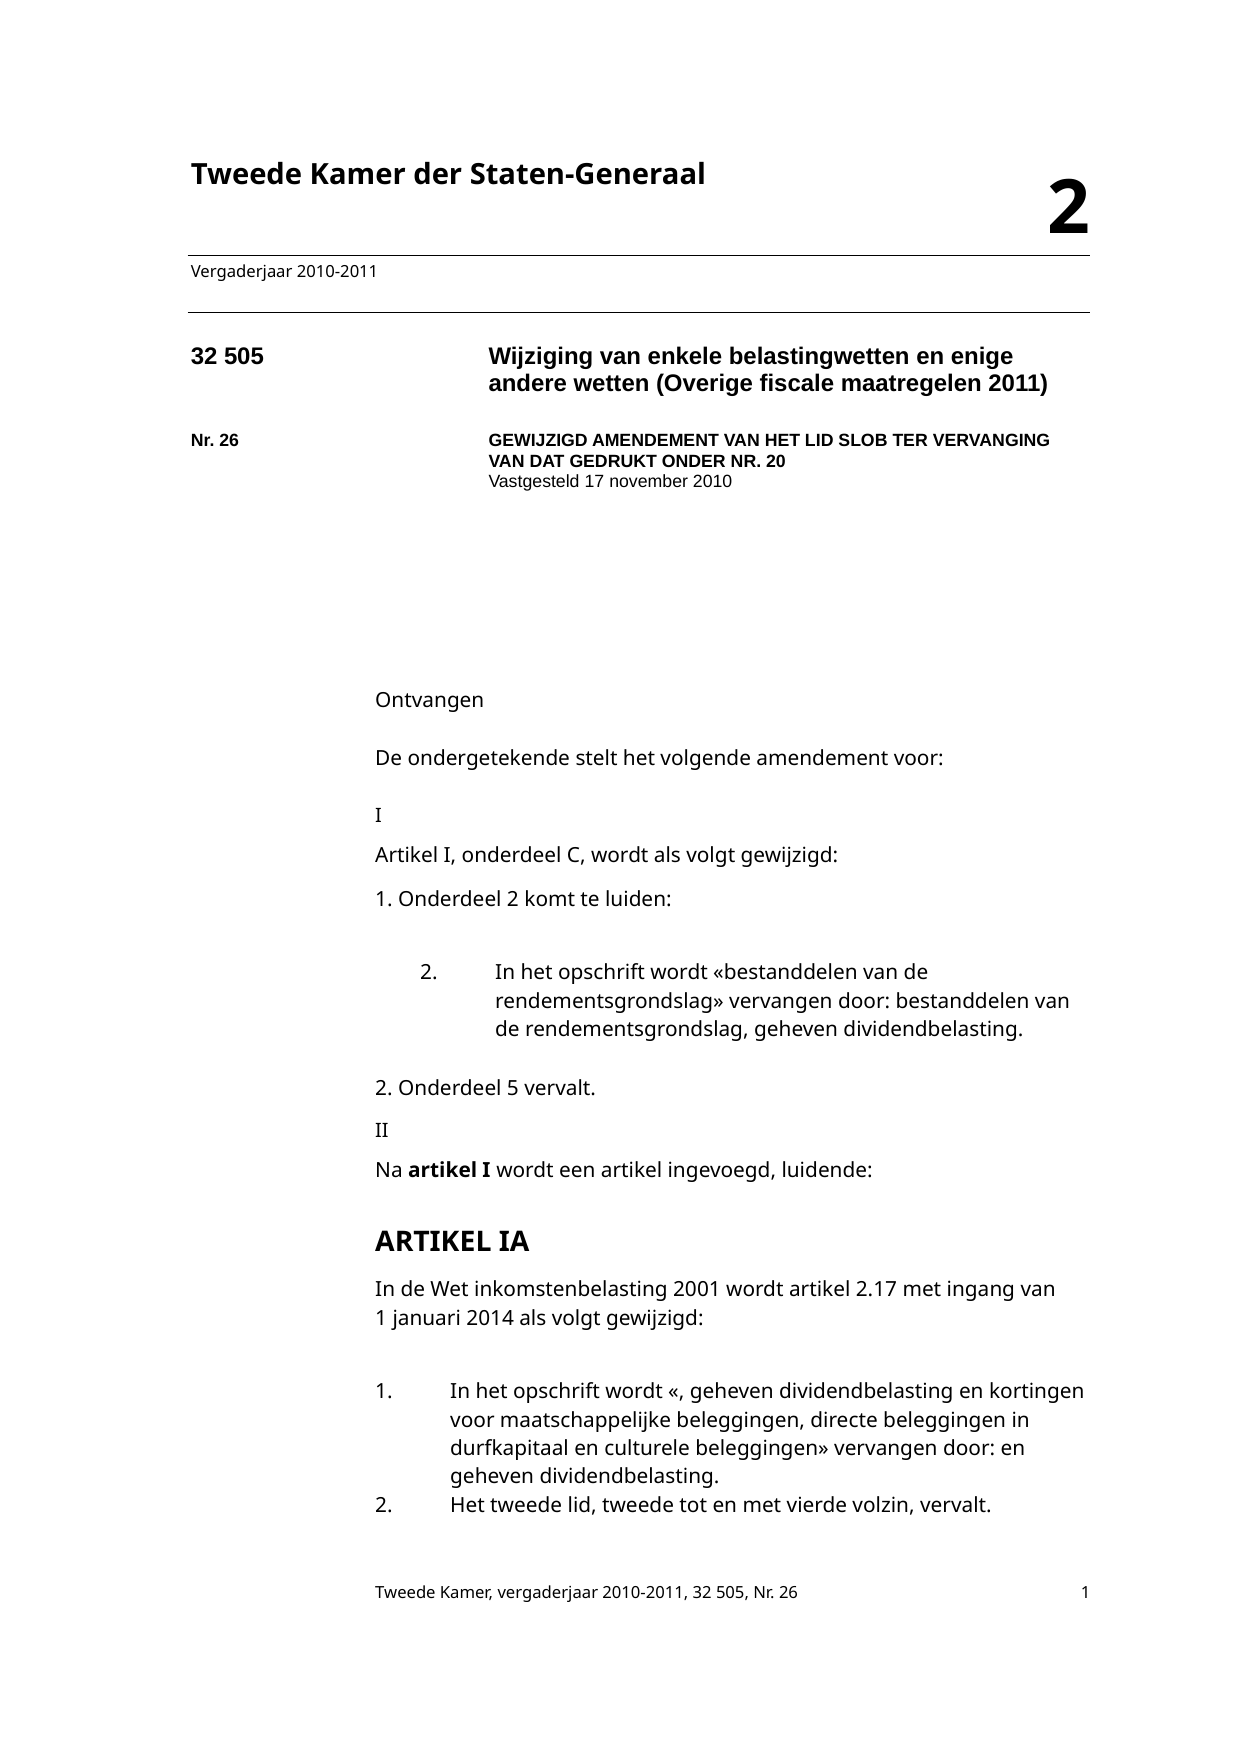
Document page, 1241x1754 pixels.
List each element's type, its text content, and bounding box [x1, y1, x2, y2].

text 1. Onderdeel 2 komt te luiden: [375, 884, 1090, 912]
text In de Wet inkomstenbelasting 2001 wordt artikel 2.17 met ingang van 1 januari 2014 als volgt gewijzigd: [375, 1274, 1090, 1331]
table_cell GEWIJZIGD AMENDEMENT VAN HET LID SLOB TER VERVANGING VAN DAT GEDRUKT ONDER NR. 20 Vastgesteld 17 november 2010 [485, 427, 1090, 566]
text 2. Onderdeel 5 vervalt. [375, 1073, 1090, 1101]
text Ontvangen [375, 685, 1090, 713]
table_header Tweede Kamer der Staten-Generaal [188, 150, 909, 255]
text Artikel I, onderdeel C, wordt als volgt gewijzigd: [375, 841, 1090, 869]
list Het tweede lid, tweede tot en met vierde volzin, vervalt. [375, 1490, 1090, 1518]
table_cell [188, 313, 485, 339]
table_cell 32 505 [188, 339, 485, 427]
table_cell Vergaderjaar 2010-2011 [188, 256, 485, 312]
subtitle ARTIKEL IA [375, 1221, 1090, 1259]
table_header 2 [910, 150, 1090, 255]
text I [375, 802, 1090, 829]
table_cell [485, 313, 1090, 339]
table_cell Nr. 26 [188, 427, 485, 566]
table_cell [485, 256, 1090, 312]
text Na artikel I wordt een artikel ingevoegd, luidende: [375, 1155, 1090, 1183]
list In het opschrift wordt «bestanddelen van de rendementsgrondslag» vervangen door: bestanddelen van de rendementsgrondslag, geheven dividendbelasting. [420, 957, 1090, 1043]
table_cell Wijziging van enkele belastingwetten en enige andere wetten (Overige fiscale maatregelen 2011) [485, 339, 1090, 427]
list In het opschrift wordt «, geheven dividendbelasting en kortingen voor maatschappelijke beleggingen, directe beleggingen in durfkapitaal en culturele beleggingen» vervangen door: en geheven dividendbelasting. [375, 1376, 1090, 1490]
text II [375, 1116, 1090, 1143]
text De ondergetekende stelt het volgende amendement voor: [375, 743, 1090, 772]
